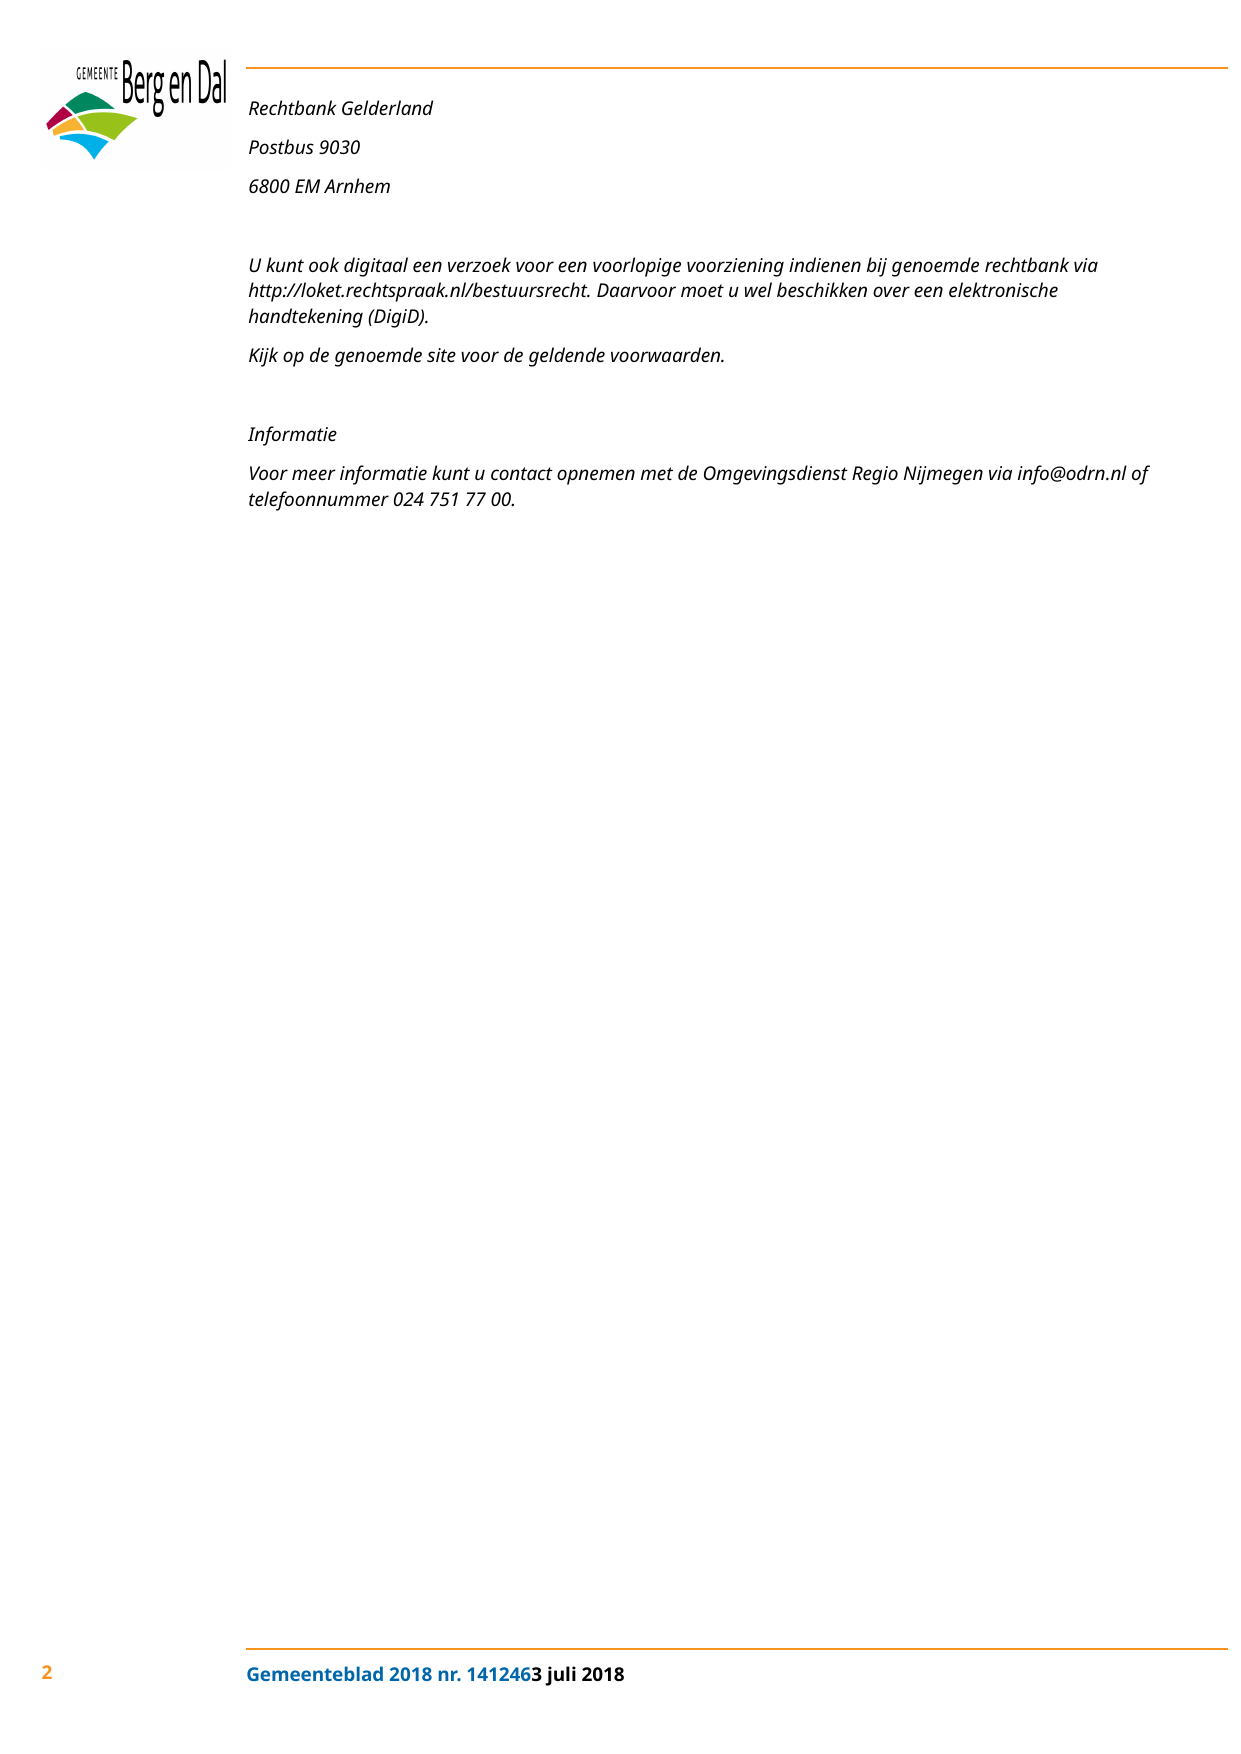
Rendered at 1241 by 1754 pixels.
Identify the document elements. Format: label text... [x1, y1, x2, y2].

text 6800 EM Arnhem [248, 173, 1152, 199]
picture [41, 47, 231, 172]
text Rechtbank Gelderland [248, 95, 1152, 121]
text U kunt ook digitaal een verzoek voor een voorlopige voorziening indienen bij genoemde rechtbank via http://loket.rechtspraak.nl/bestuursrecht. Daarvoor moet u wel beschikken over een elektronische handtekening (DigiD). [248, 252, 1152, 329]
text Voor meer informatie kunt u contact opnemen met de Omgevingsdienst Regio Nijmegen via info@odrn.nl of telefoonnummer 024 751 77 00. [248, 460, 1152, 512]
text Informatie [248, 421, 1152, 447]
text Postbus 9030 [248, 134, 1152, 160]
text Kijk op de genoemde site voor de geldende voorwaarden. [248, 343, 1152, 368]
